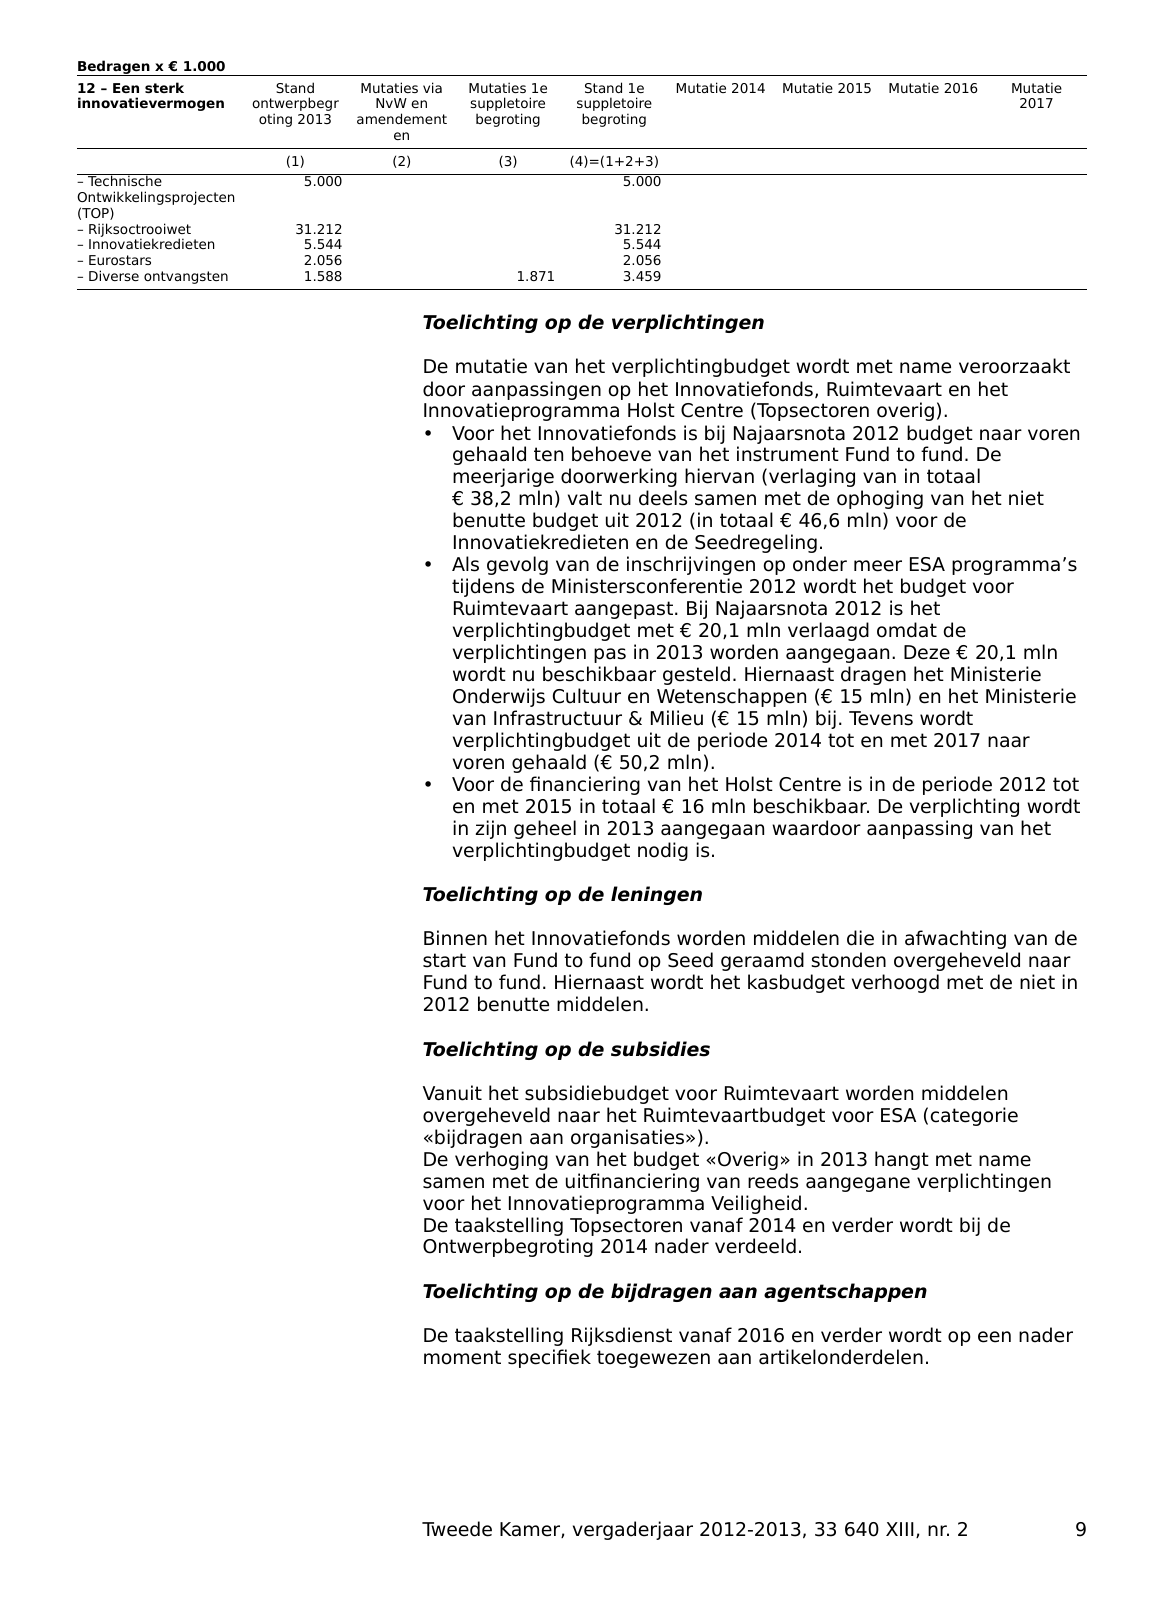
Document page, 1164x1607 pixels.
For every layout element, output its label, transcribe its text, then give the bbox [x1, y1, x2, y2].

table_cell [986, 175, 1087, 221]
table_cell (2) [348, 149, 455, 174]
subtitle Toelichting op de leningen [422, 884, 1087, 906]
subtitle Toelichting op de verplichtingen [422, 312, 1087, 334]
table_cell [455, 253, 561, 269]
table_cell 31.212 [561, 221, 667, 237]
table_cell [986, 221, 1087, 237]
table_cell [880, 237, 986, 253]
table_cell (3) [455, 149, 561, 174]
text De taakstelling Topsectoren vanaf 2014 en verder wordt bij de Ontwerpbegroting 2014 nader verdeeld. [422, 1214, 1087, 1258]
table_cell Stand 1e suppletoire begroting [561, 76, 667, 148]
subtitle Toelichting op de subsidies [422, 1038, 1087, 1060]
table_cell [667, 237, 773, 253]
text De mutatie van het verplichtingbudget wordt met name veroorzaakt door aanpassingen op het Innovatiefonds, Ruimtevaart en het Innovatieprogramma Holst Centre (Topsectoren overig). [422, 356, 1087, 422]
table_cell [348, 175, 455, 221]
text De taakstelling Rijksdienst vanaf 2016 en verder wordt op een nader moment specifiek toegewezen aan artikelonderdelen. [422, 1325, 1087, 1369]
table_cell 5.000 [242, 175, 348, 221]
table_cell 1.588 [242, 269, 348, 289]
table_cell [667, 175, 773, 221]
table_cell [986, 237, 1087, 253]
table_cell (4)=(1+2+3) [561, 149, 667, 174]
table_cell [667, 269, 773, 289]
table_cell – Technische Ontwikkelingsprojecten (TOP) [77, 175, 242, 221]
table_cell Mutatie 2014 [667, 76, 773, 148]
table_cell – Rijksoctrooiwet [77, 221, 242, 237]
table_cell [774, 253, 880, 269]
table_cell Stand ontwerpbegroting 2013 [242, 76, 348, 148]
text • Als gevolg van de inschrijvingen op onder meer ESA programma’s tijdens de Ministersconferentie 2012 wordt het budget voor Ruimtevaart aangepast. Bij Najaarsnota 2012 is het verplichtingbudget met € 20,1 mln verlaagd omdat de verplichtingen pas in 2013 worden aangegaan. Deze € 20,1 mln wordt nu beschikbaar gesteld. Hiernaast dragen het Ministerie Onderwijs Cultuur en Wetenschappen (€ 15 mln) en het Ministerie van Infrastructuur & Milieu (€ 15 mln) bij. Tevens wordt verplichtingbudget uit de periode 2014 tot en met 2017 naar voren gehaald (€ 50,2 mln). [422, 554, 1087, 774]
table_header Bedragen x € 1.000 [77, 59, 1087, 75]
table_cell 2.056 [242, 253, 348, 269]
table_cell Mutaties via NvW en amendementen [348, 76, 455, 148]
table_cell [880, 269, 986, 289]
table_cell [667, 149, 773, 174]
table_cell [348, 269, 455, 289]
table_cell [880, 221, 986, 237]
table_cell – Innovatiekredieten [77, 237, 242, 253]
table_cell [880, 253, 986, 269]
table_cell [774, 269, 880, 289]
table_cell [348, 237, 455, 253]
table_cell [986, 269, 1087, 289]
table_cell 2.056 [561, 253, 667, 269]
table_cell [667, 221, 773, 237]
table_cell [986, 149, 1087, 174]
table_cell 5.544 [561, 237, 667, 253]
table_cell [455, 237, 561, 253]
table_cell [455, 175, 561, 221]
table_cell – Diverse ontvangsten [77, 269, 242, 289]
subtitle Toelichting op de bijdragen aan agentschappen [422, 1281, 1087, 1303]
table_cell 5.000 [561, 175, 667, 221]
table_cell 12 – Een sterk innovatievermogen [77, 76, 242, 148]
table_cell [774, 149, 880, 174]
table_cell [986, 253, 1087, 269]
table_cell Mutatie 2016 [880, 76, 986, 148]
text • Voor de financiering van het Holst Centre is in de periode 2012 tot en met 2015 in totaal € 16 mln beschikbaar. De verplichting wordt in zijn geheel in 2013 aangegaan waardoor aanpassing van het verplichtingbudget nodig is. [422, 774, 1087, 862]
table_cell [774, 175, 880, 221]
table_cell [880, 175, 986, 221]
table_cell 3.459 [561, 269, 667, 289]
text De verhoging van het budget «Overig» in 2013 hangt met name samen met de uitfinanciering van reeds aangegane verplichtingen voor het Innovatieprogramma Veiligheid. [422, 1148, 1087, 1214]
table_cell [667, 253, 773, 269]
text • Voor het Innovatiefonds is bij Najaarsnota 2012 budget naar voren gehaald ten behoeve van het instrument Fund to fund. De meerjarige doorwerking hiervan (verlaging van in totaal € 38,2 mln) valt nu deels samen met de ophoging van het niet benutte budget uit 2012 (in totaal € 46,6 mln) voor de Innovatiekredieten en de Seedregeling. [422, 422, 1087, 554]
table_cell 5.544 [242, 237, 348, 253]
table_cell [348, 221, 455, 237]
table_cell [774, 237, 880, 253]
table_cell Mutaties 1e suppletoire begroting [455, 76, 561, 148]
table_cell [880, 149, 986, 174]
table_cell [774, 221, 880, 237]
table_cell Mutatie 2017 [986, 76, 1087, 148]
table_cell [77, 149, 242, 174]
table_cell (1) [242, 149, 348, 174]
text Vanuit het subsidiebudget voor Ruimtevaart worden middelen overgeheveld naar het Ruimtevaartbudget voor ESA (categorie «bijdragen aan organisaties»). [422, 1083, 1087, 1148]
table_cell 1.871 [455, 269, 561, 289]
table_cell [348, 253, 455, 269]
table_cell [455, 221, 561, 237]
table_cell Mutatie 2015 [774, 76, 880, 148]
table_cell 31.212 [242, 221, 348, 237]
text Binnen het Innovatiefonds worden middelen die in afwachting van de start van Fund to fund op Seed geraamd stonden overgeheveld naar Fund to fund. Hiernaast wordt het kasbudget verhoogd met de niet in 2012 benutte middelen. [422, 928, 1087, 1016]
table_cell – Eurostars [77, 253, 242, 269]
